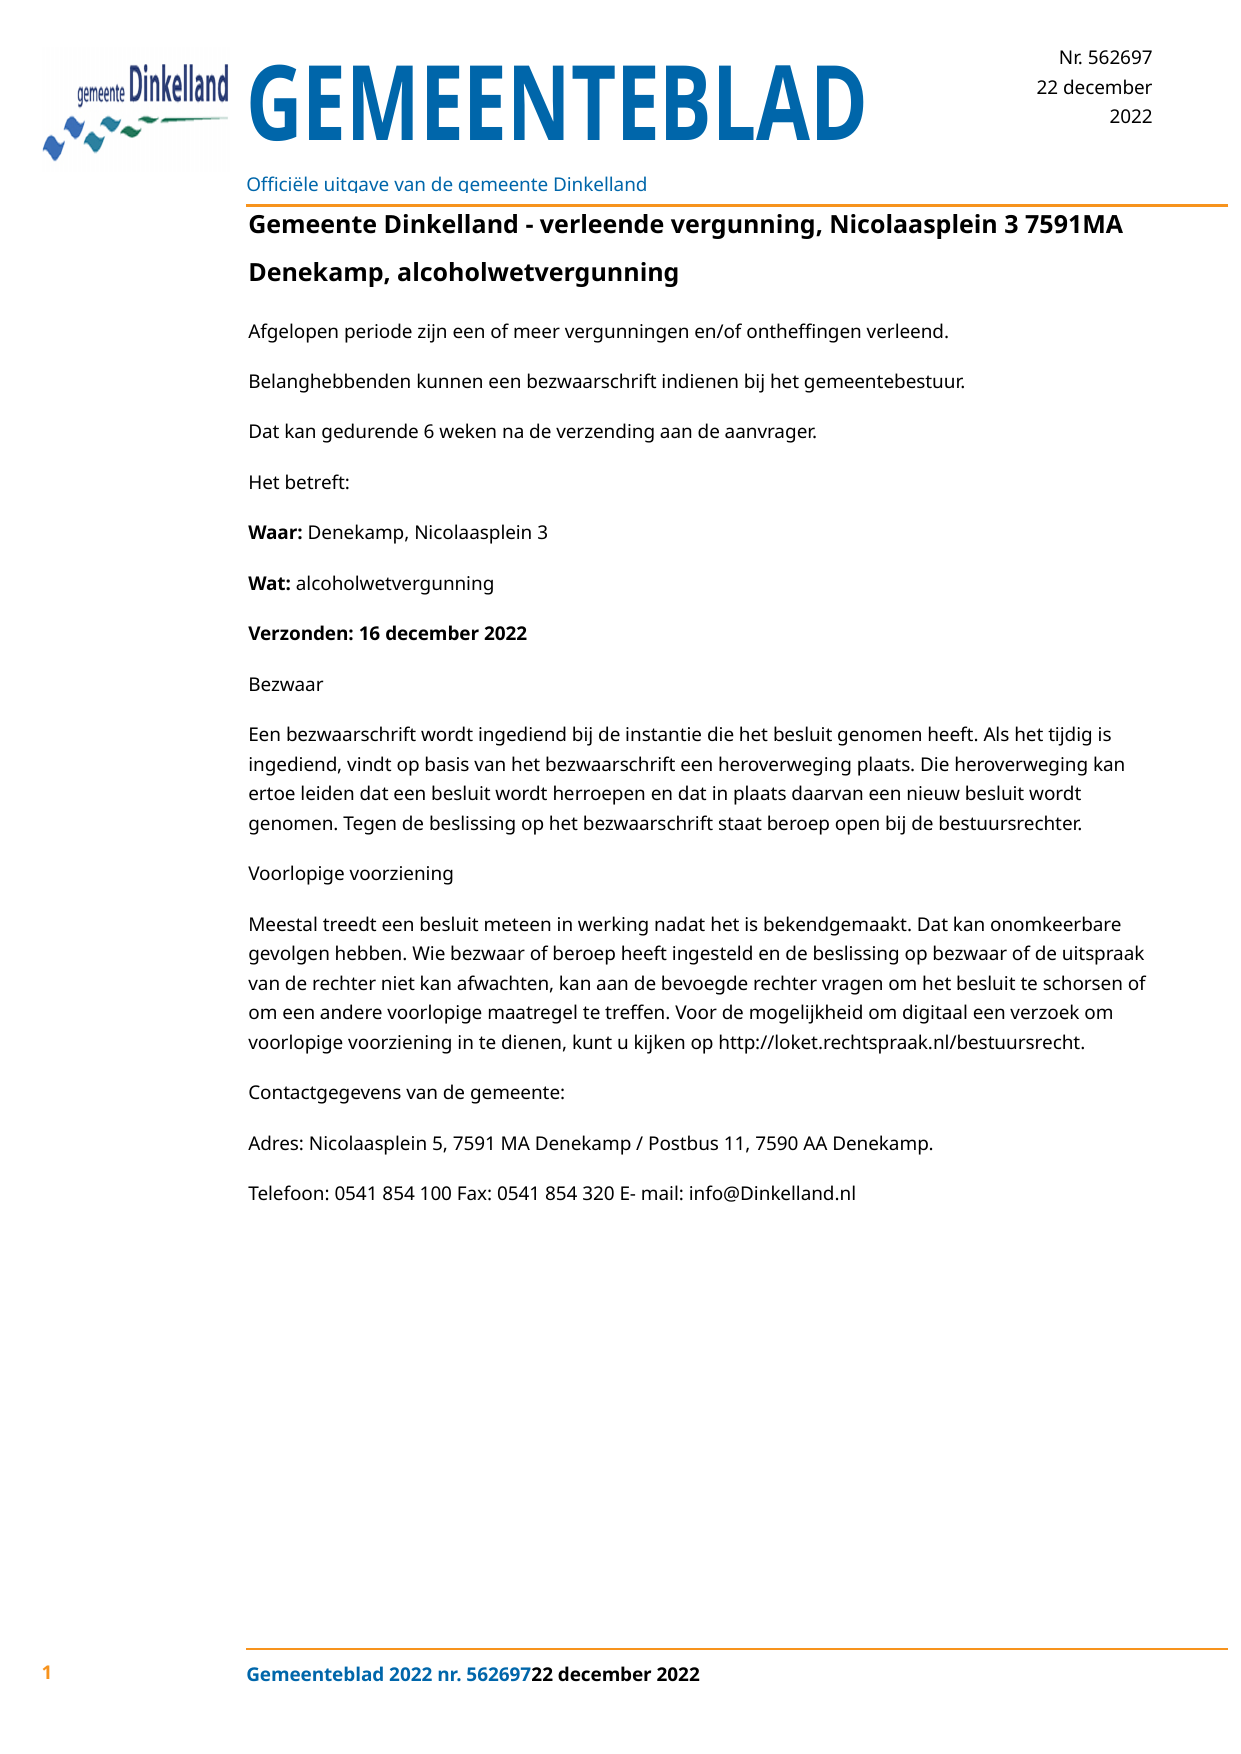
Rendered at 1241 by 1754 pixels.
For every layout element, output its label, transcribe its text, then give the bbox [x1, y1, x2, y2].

text Gemeente Dinkelland - verleende vergunning, Nicolaasplein 3 7591MA Denekamp, alcoholwetvergunning [248, 207, 1152, 288]
text Telefoon: 0541 854 100 Fax: 0541 854 320 E- mail: info@Dinkelland.nl [248, 1180, 1152, 1206]
text Waar: Denekamp, Nicolaasplein 3 [248, 519, 1152, 545]
text Bezwaar [248, 671, 1152, 697]
text Afgelopen periode zijn een of meer vergunningen en/of ontheffingen verleend. [248, 318, 1152, 344]
text Voorlopige voorziening [248, 860, 1152, 886]
text Contactgegevens van de gemeente: [248, 1079, 1152, 1105]
text Meestal treedt een besluit meteen in werking nadat het is bekendgemaakt. Dat kan onomkeerbare gevolgen hebben. Wie bezwaar of beroep heeft ingesteld en de beslissing op bezwaar of de uitspraak van de rechter niet kan afwachten, kan aan de bevoegde rechter vragen om het besluit te schorsen of om een andere voorlopige maatregel te treffen. Voor de mogelijkheid om digitaal een verzoek om voorlopige voorziening in te dienen, kunt u kijken op http://loket.rechtspraak.nl/bestuursrecht. [248, 911, 1152, 1055]
text Verzonden: 16 december 2022 [248, 620, 1152, 646]
text Een bezwaarschrift wordt ingediend bij de instantie die het besluit genomen heeft. Als het tijdig is ingediend, vindt op basis van het bezwaarschrift een heroverweging plaats. Die heroverweging kan ertoe leiden dat een besluit wordt herroepen en dat in plaats daarvan een nieuw besluit wordt genomen. Tegen de beslissing op het bezwaarschrift staat beroep open bij de bestuursrechter. [248, 721, 1152, 836]
text Wat: alcoholwetvergunning [248, 570, 1152, 596]
text Belanghebbenden kunnen een bezwaarschrift indienen bij het gemeentebestuur. [248, 368, 1152, 394]
text Dat kan gedurende 6 weken na de verzending aan de aanvrager. [248, 419, 1152, 444]
text Het betreft: [248, 469, 1152, 495]
picture [41, 47, 231, 172]
text Adres: Nicolaasplein 5, 7591 MA Denekamp / Postbus 11, 7590 AA Denekamp. [248, 1130, 1152, 1156]
